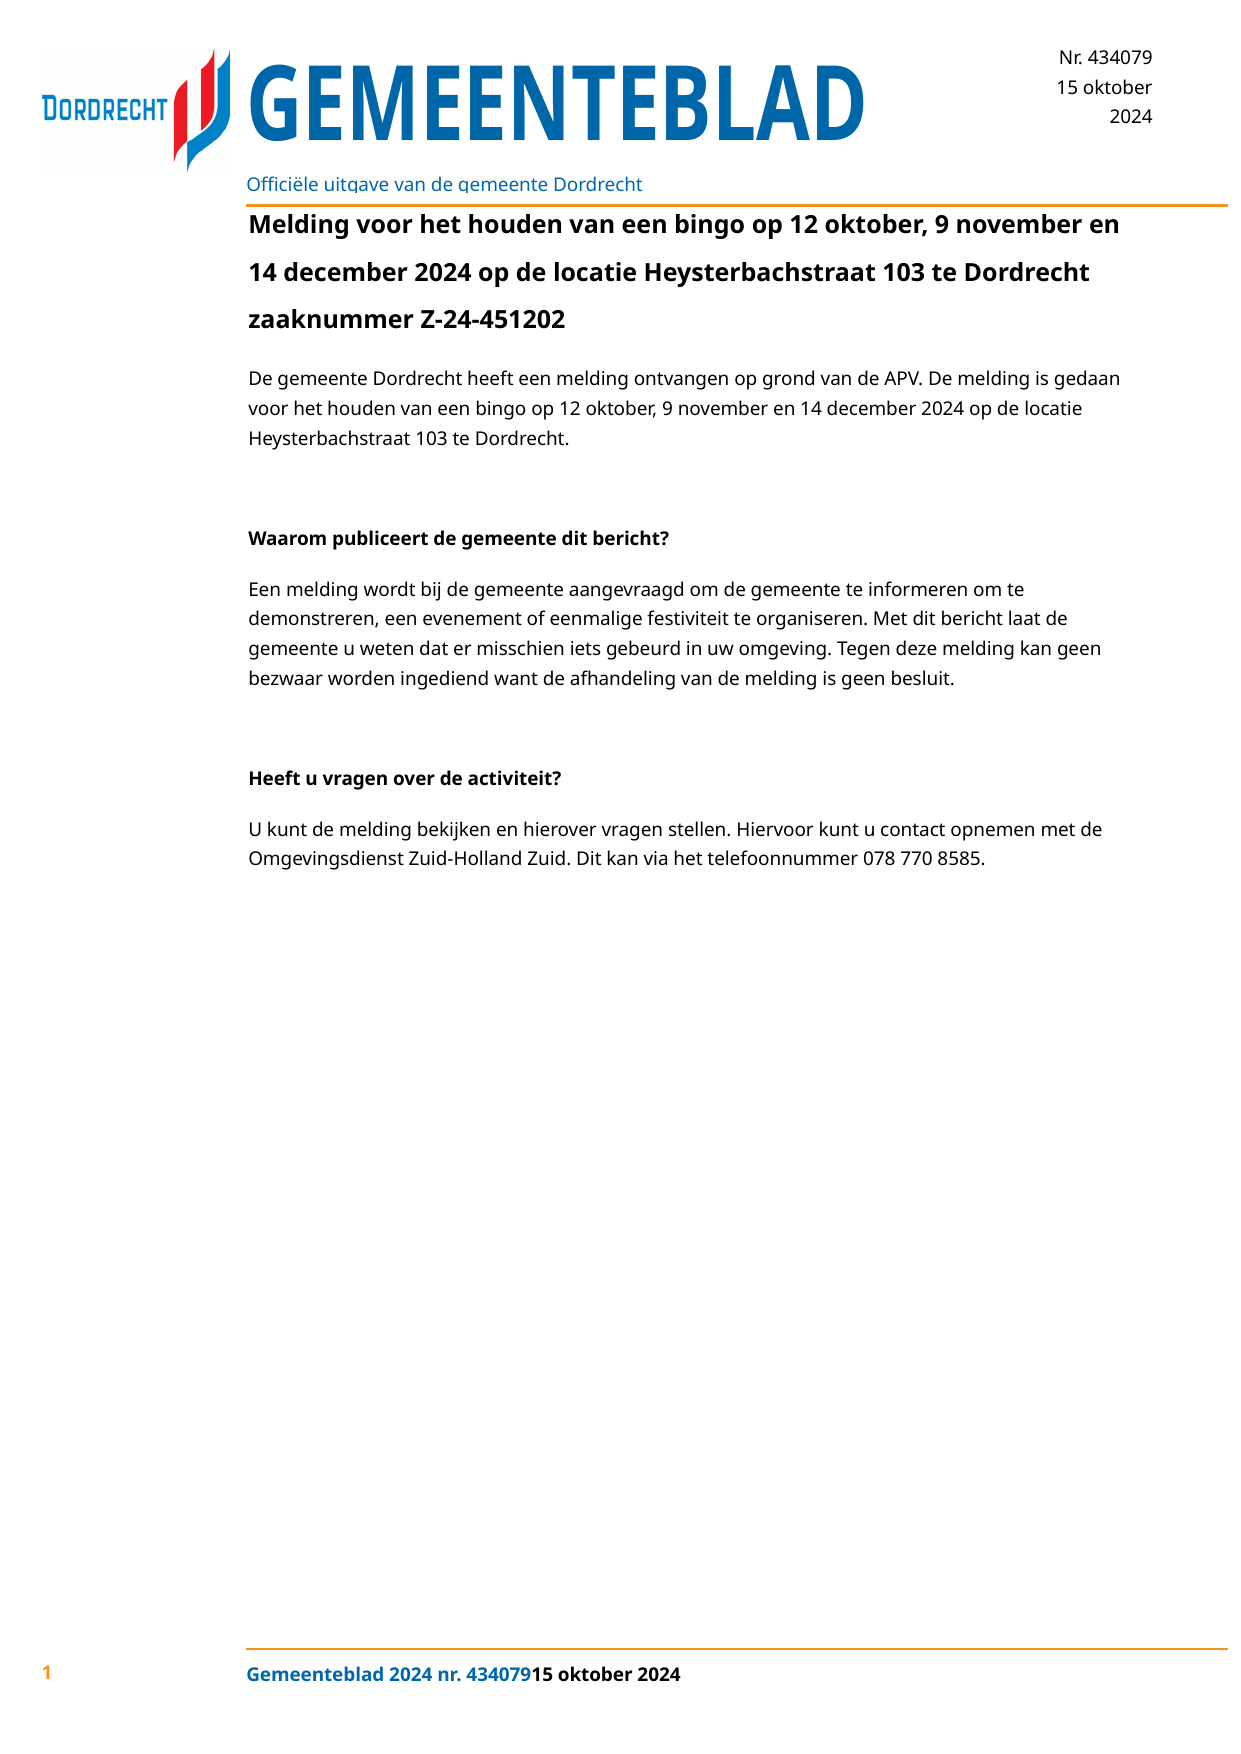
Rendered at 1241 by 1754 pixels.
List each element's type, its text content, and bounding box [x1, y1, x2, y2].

text U kunt de melding bekijken en hierover vragen stellen. Hiervoor kunt u contact opnemen met de Omgevingsdienst Zuid-Holland Zuid. Dit kan via het telefoonnummer 078 770 8585. [248, 816, 1152, 871]
text De gemeente Dordrecht heeft een melding ontvangen op grond van de APV. De melding is gedaan voor het houden van een bingo op 12 oktober, 9 november en 14 december 2024 op de locatie Heysterbachstraat 103 te Dordrecht. [248, 366, 1152, 450]
text Een melding wordt bij de gemeente aangevraagd om de gemeente te informeren om te demonstreren, een evenement of eenmalige festiviteit te organiseren. Met dit bericht laat de gemeente u weten dat er misschien iets gebeurd in uw omgeving. Tegen deze melding kan geen bezwaar worden ingediend want de afhandeling van de melding is geen besluit. [248, 576, 1152, 690]
text Melding voor het houden van een bingo op 12 oktober, 9 november en 14 december 2024 op de locatie Heysterbachstraat 103 te Dordrecht zaaknummer Z-24-451202 [248, 207, 1152, 336]
picture [41, 47, 231, 172]
text Heeft u vragen over de activiteit? [248, 766, 1152, 791]
text Waarom publiceert de gemeente dit bericht? [248, 526, 1152, 551]
